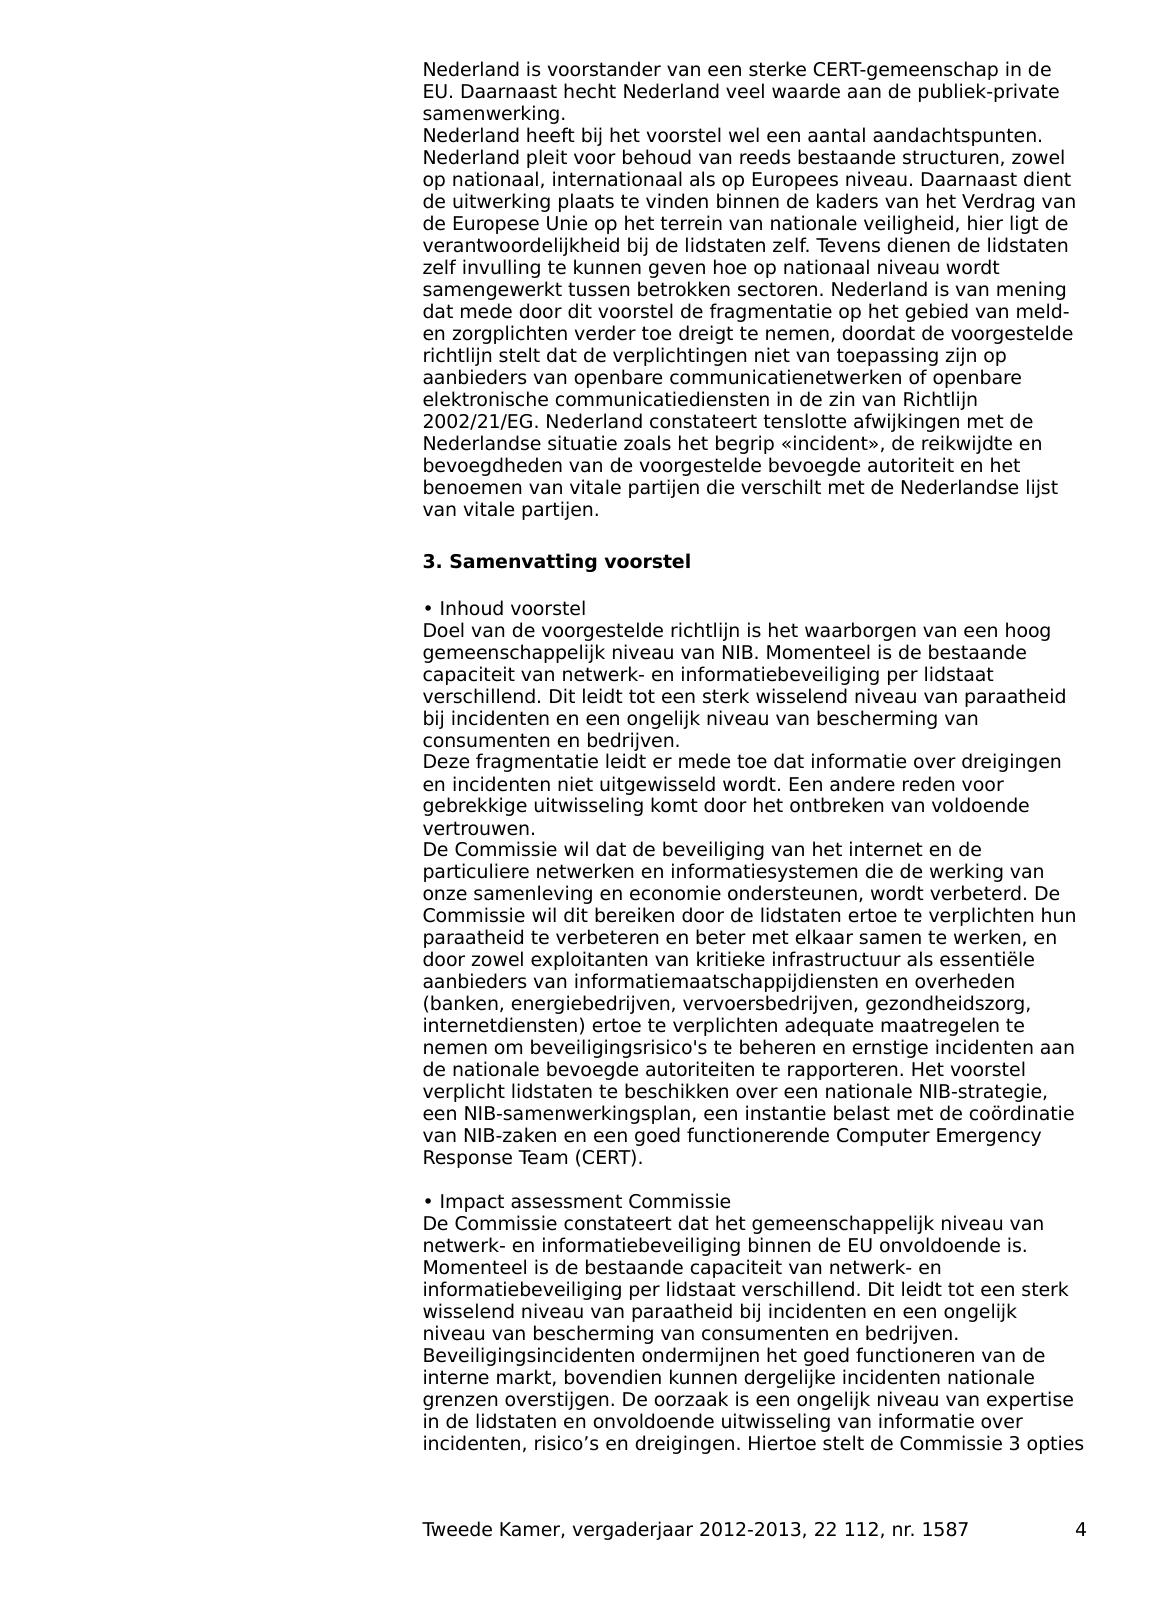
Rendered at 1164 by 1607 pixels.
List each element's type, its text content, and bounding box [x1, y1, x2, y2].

text Nederland heeft bij het voorstel wel een aantal aandachtspunten. Nederland pleit voor behoud van reeds bestaande structuren, zowel op nationaal, internationaal als op Europees niveau. Daarnaast dient de uitwerking plaats te vinden binnen de kaders van het Verdrag van de Europese Unie op het terrein van nationale veiligheid, hier ligt de verantwoordelijkheid bij de lidstaten zelf. Tevens dienen de lidstaten zelf invulling te kunnen geven hoe op nationaal niveau wordt samengewerkt tussen betrokken sectoren. Nederland is van mening dat mede door dit voorstel de fragmentatie op het gebied van meld- en zorgplichten verder toe dreigt te nemen, doordat de voorgestelde richtlijn stelt dat de verplichtingen niet van toepassing zijn op aanbieders van openbare communicatienetwerken of openbare elektronische communicatiediensten in de zin van Richtlijn 2002/21/EG. Nederland constateert tenslotte afwijkingen met de Nederlandse situatie zoals het begrip «incident», de reikwijdte en bevoegdheden van de voorgestelde bevoegde autoriteit en het benoemen van vitale partijen die verschilt met de Nederlandse lijst van vitale partijen. [422, 125, 1087, 521]
text De Commissie constateert dat het gemeenschappelijk niveau van netwerk- en informatiebeveiliging binnen de EU onvoldoende is. Momenteel is de bestaande capaciteit van netwerk- en informatiebeveiliging per lidstaat verschillend. Dit leidt tot een sterk wisselend niveau van paraatheid bij incidenten en een ongelijk niveau van bescherming van consumenten en bedrijven. [422, 1213, 1087, 1345]
text Deze fragmentatie leidt er mede toe dat informatie over dreigingen en incidenten niet uitgewisseld wordt. Een andere reden voor gebrekkige uitwisseling komt door het ontbreken van voldoende vertrouwen. [422, 751, 1087, 839]
text • Impact assessment Commissie [422, 1191, 1087, 1213]
text • Inhoud voorstel [422, 598, 1087, 619]
text Beveiligingsincidenten ondermijnen het goed functioneren van de interne markt, bovendien kunnen dergelijke incidenten nationale grenzen overstijgen. De oorzaak is een ongelijk niveau van expertise in de lidstaten en onvoldoende uitwisseling van informatie over incidenten, risico’s en dreigingen. Hiertoe stelt de Commissie 3 opties [422, 1345, 1087, 1455]
subtitle 3. Samenvatting voorstel [422, 551, 1087, 573]
text De Commissie wil dat de beveiliging van het internet en de particuliere netwerken en informatiesystemen die de werking van onze samenleving en economie ondersteunen, wordt verbeterd. De Commissie wil dit bereiken door de lidstaten ertoe te verplichten hun paraatheid te verbeteren en beter met elkaar samen te werken, en door zowel exploitanten van kritieke infrastructuur als essentiële aanbieders van informatiemaatschappijdiensten en overheden (banken, energiebedrijven, vervoersbedrijven, gezondheidszorg, internetdiensten) ertoe te verplichten adequate maatregelen te nemen om beveiligingsrisico's te beheren en ernstige incidenten aan de nationale bevoegde autoriteiten te rapporteren. Het voorstel verplicht lidstaten te beschikken over een nationale NIB-strategie, een NIB-samenwerkingsplan, een instantie belast met de coördinatie van NIB-zaken en een goed functionerende Computer Emergency Response Team (CERT). [422, 839, 1087, 1169]
text Doel van de voorgestelde richtlijn is het waarborgen van een hoog gemeenschappelijk niveau van NIB. Momenteel is de bestaande capaciteit van netwerk- en informatiebeveiliging per lidstaat verschillend. Dit leidt tot een sterk wisselend niveau van paraatheid bij incidenten en een ongelijk niveau van bescherming van consumenten en bedrijven. [422, 619, 1087, 751]
text Nederland is voorstander van een sterke CERT-gemeenschap in de EU. Daarnaast hecht Nederland veel waarde aan de publiek-private samenwerking. [422, 59, 1087, 125]
